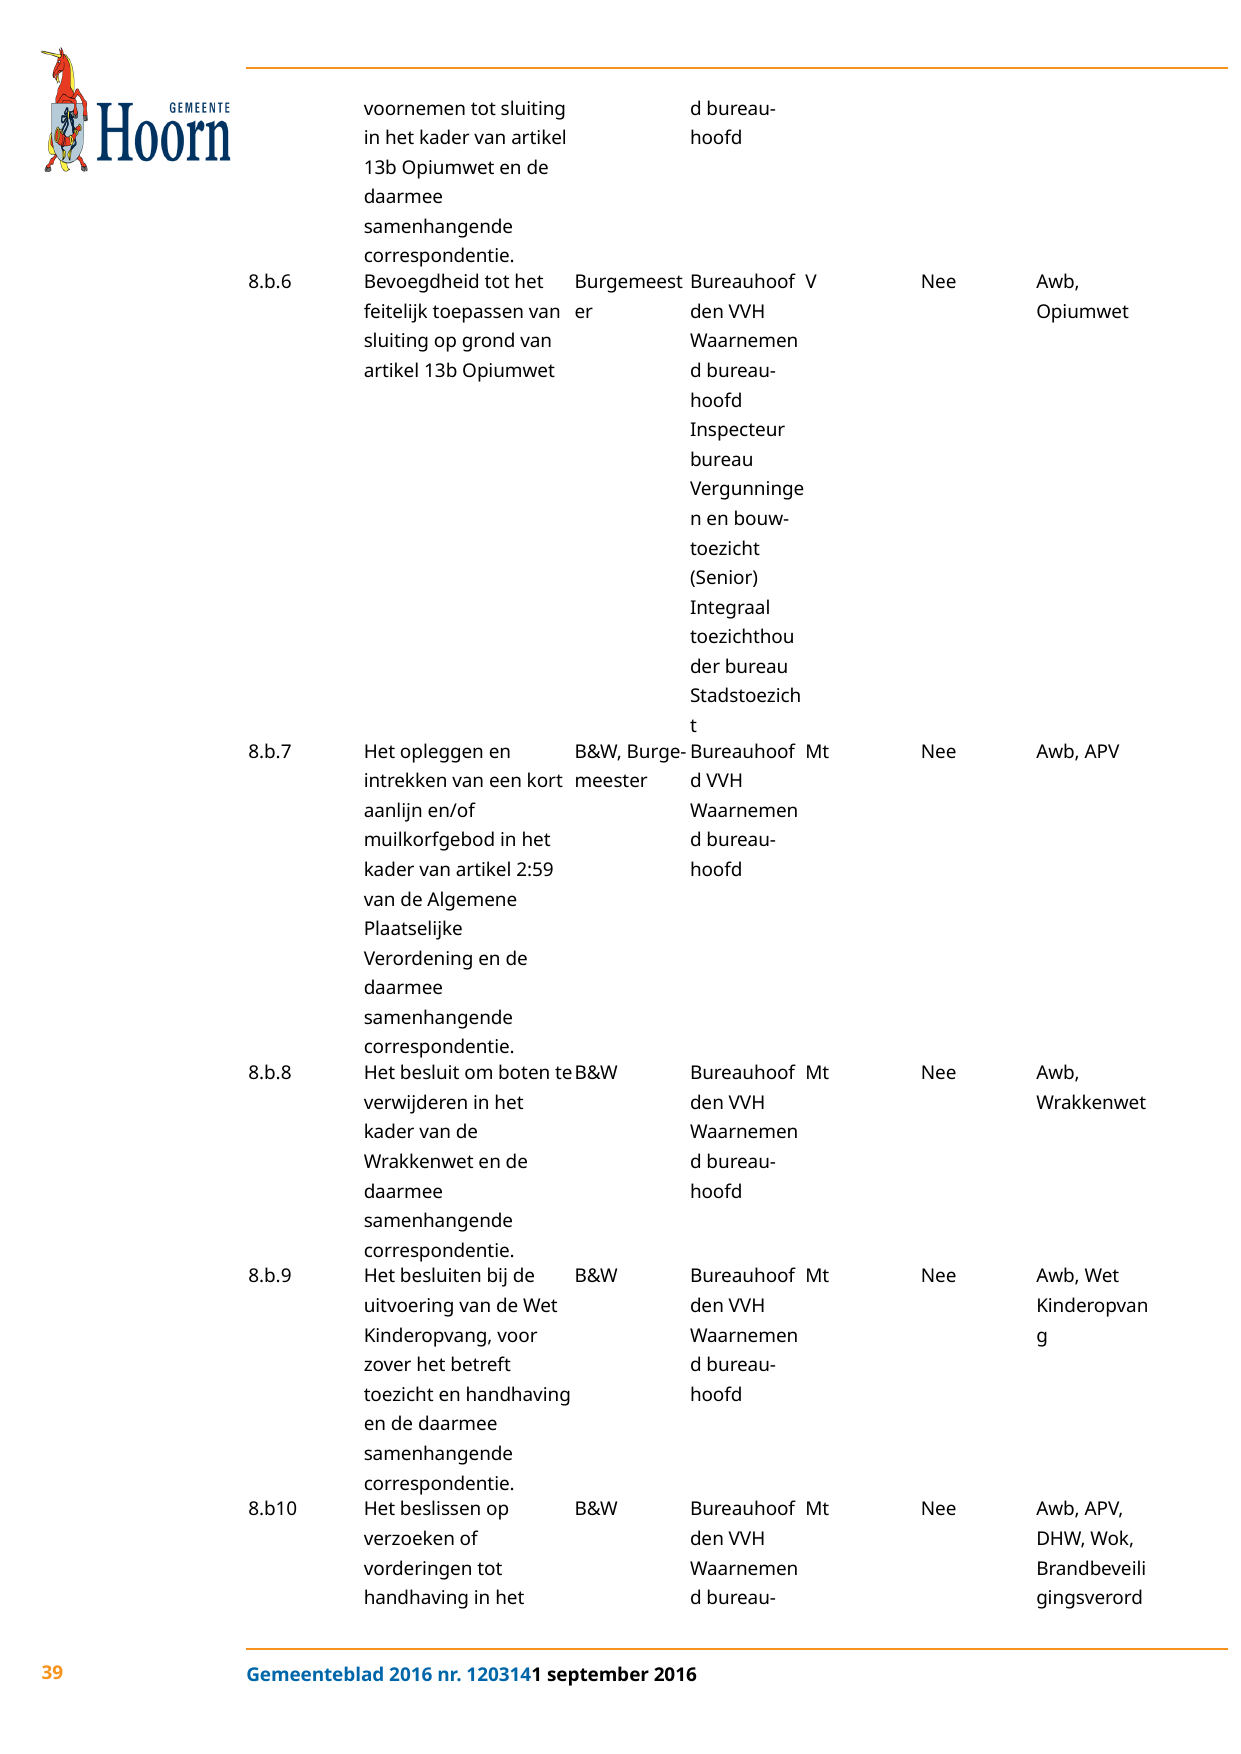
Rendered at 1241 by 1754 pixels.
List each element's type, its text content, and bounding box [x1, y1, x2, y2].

table_cell voornemen tot sluiting in het kader van artikel 13b Opiumwet en de daarmee samenhangende correspondentie. [364, 95, 574, 268]
table_cell 8.b.7 [248, 738, 363, 1059]
table_cell Bureauhoofd VVH Waarnemend bureau-hoofd [690, 738, 805, 1059]
table_cell Awb, Opiumwet [1036, 269, 1152, 738]
table_cell B&W, Burge-meester [574, 738, 690, 1059]
table_cell [1036, 95, 1152, 268]
table_cell Bureauhoofden VVH Waarnemend bureau-hoofd Inspecteur bureau Vergunningen en bouw-toezicht (Senior) Integraal toezichthouder bureau Stadstoezicht [690, 269, 805, 738]
table_cell B&W [574, 1060, 690, 1263]
table_cell Bevoegdheid tot het feitelijk toepassen van sluiting op grond van artikel 13b Opiumwet [364, 269, 574, 738]
table_cell Het besluiten bij de uitvoering van de Wet Kinderopvang, voor zover het betreft toezicht en handhaving en de daarmee samenhangende correspondentie. [364, 1263, 574, 1496]
table_cell Mt [805, 1060, 921, 1263]
table_cell d bureau-hoofd [690, 95, 805, 268]
table_cell Bureauhoofden VVH Waarnemend bureau-hoofd [690, 1263, 805, 1496]
table_cell [805, 95, 921, 268]
table_cell Nee [921, 269, 1036, 738]
table_cell Awb, Wrakkenwet [1036, 1060, 1152, 1263]
table_cell 8.b10 [248, 1496, 363, 1610]
table_cell Bureauhoofden VVH Waarnemend bureau- [690, 1496, 805, 1610]
table_cell Bureauhoofden VVH Waarnemend bureau-hoofd [690, 1060, 805, 1263]
table_cell Nee [921, 1496, 1036, 1610]
table_cell 8.b.6 [248, 269, 363, 738]
table_cell B&W [574, 1263, 690, 1496]
table_cell Het beslissen op verzoeken of vorderingen tot handhaving in het [364, 1496, 574, 1610]
table_cell Het besluit om boten te verwijderen in het kader van de Wrakkenwet en de daarmee samenhangende correspondentie. [364, 1060, 574, 1263]
table_cell 8.b.8 [248, 1060, 363, 1263]
table_cell Awb, APV, DHW, Wok, Brandbeveiligingsverord [1036, 1496, 1152, 1610]
table_cell Mt [805, 738, 921, 1059]
table_cell Nee [921, 738, 1036, 1059]
table_cell [248, 95, 363, 268]
table_cell [921, 95, 1036, 268]
table_cell B&W [574, 1496, 690, 1610]
table_cell Burgemeester [574, 269, 690, 738]
table_cell Nee [921, 1263, 1036, 1496]
table_cell 8.b.9 [248, 1263, 363, 1496]
table_cell Mt [805, 1263, 921, 1496]
table_cell Awb, APV [1036, 738, 1152, 1059]
table_cell Awb, Wet Kinderopvang [1036, 1263, 1152, 1496]
table_cell V [805, 269, 921, 738]
table_cell [574, 95, 690, 268]
table_cell Mt [805, 1496, 921, 1610]
picture [41, 47, 231, 172]
table_cell Nee [921, 1060, 1036, 1263]
table_cell Het opleggen en intrekken van een kort aanlijn en/of muilkorfgebod in het kader van artikel 2:59 van de Algemene Plaatselijke Verordening en de daarmee samenhangende correspondentie. [364, 738, 574, 1059]
